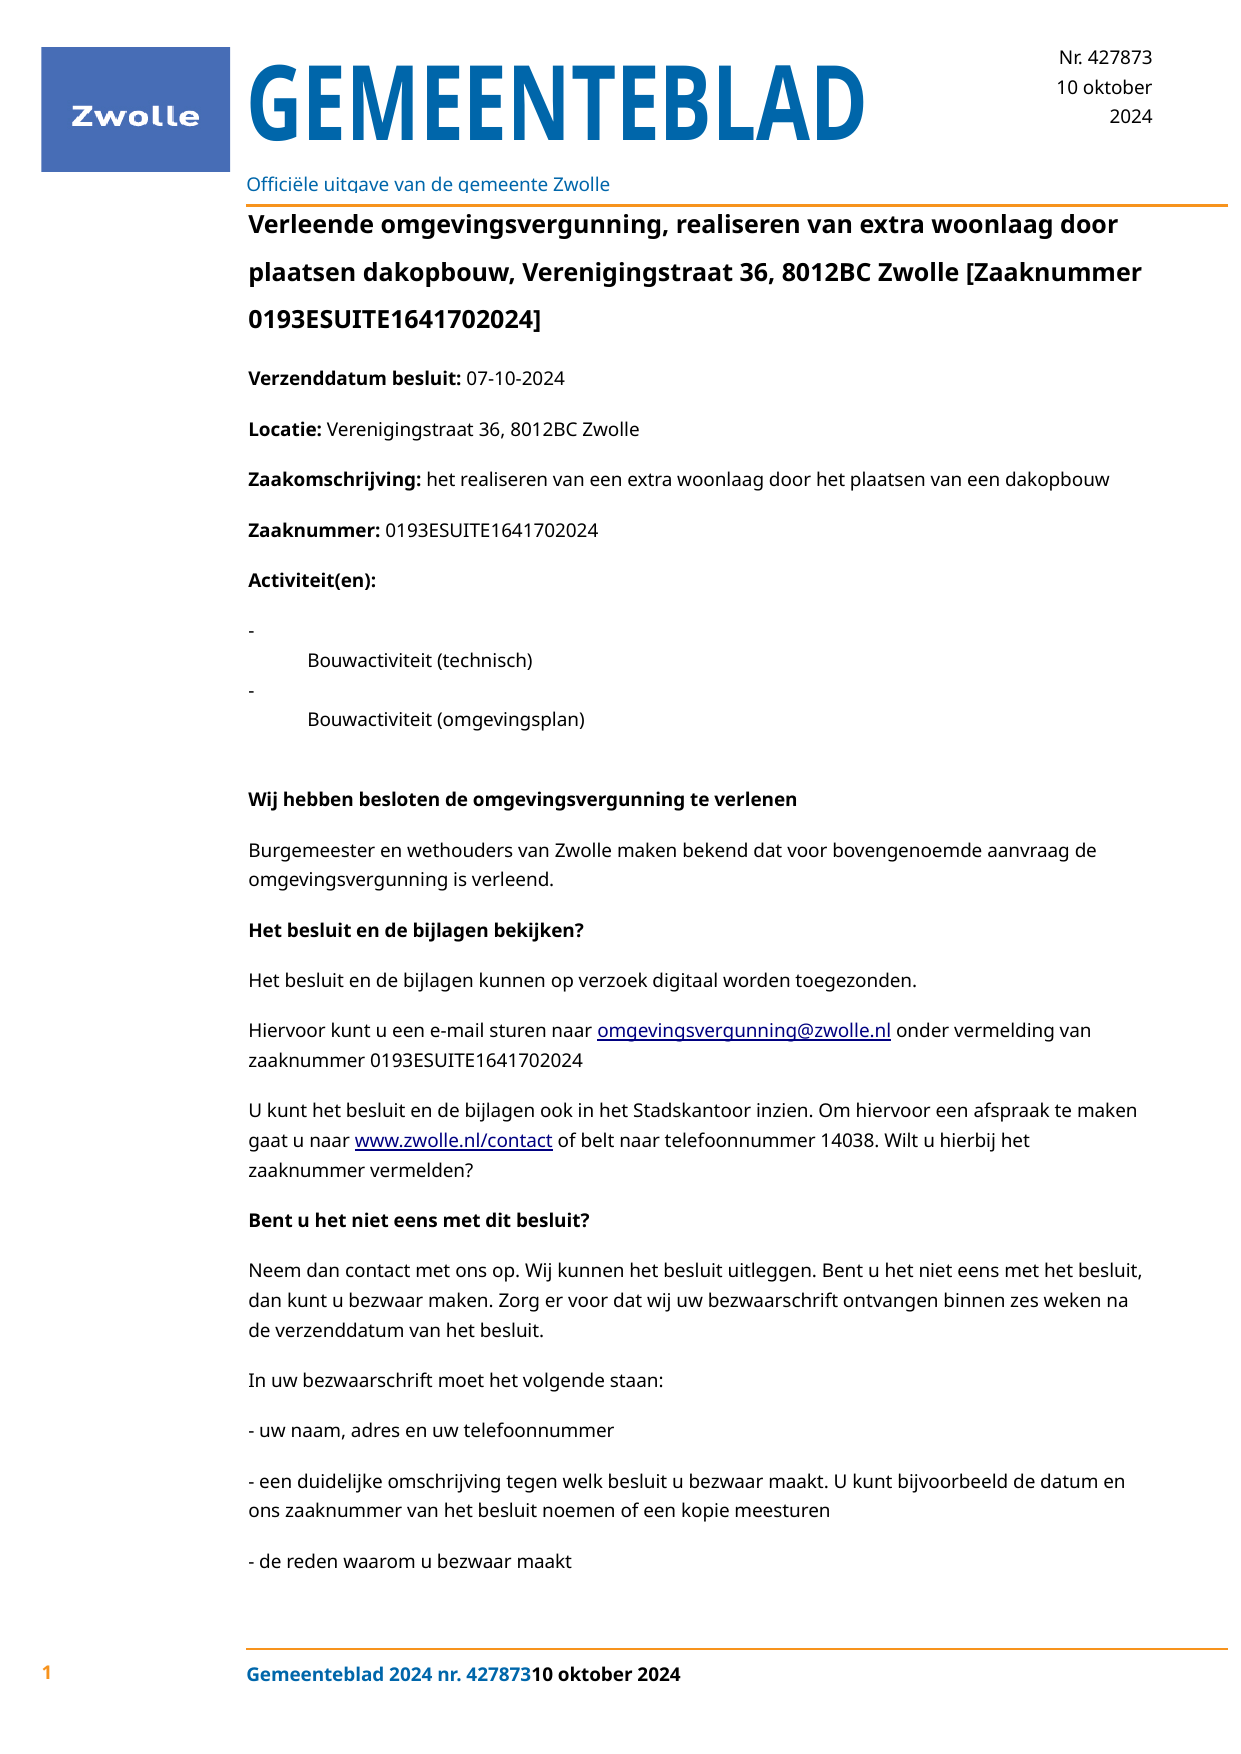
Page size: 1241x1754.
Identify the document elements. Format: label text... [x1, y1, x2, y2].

text U kunt het besluit en de bijlagen ook in het Stadskantoor inzien. Om hiervoor een afspraak te maken gaat u naar www.zwolle.nl/contact of belt naar telefoonnummer 14038. Wilt u hierbij het zaaknummer vermelden? [248, 1098, 1152, 1182]
text Zaaknummer: 0193ESUITE1641702024 [248, 517, 1152, 542]
text Neem dan contact met ons op. Wij kunnen het besluit uitleggen. Bent u het niet eens met het besluit, dan kunt u bezwaar maken. Zorg er voor dat wij uw bezwaarschrift ontvangen binnen zes weken na de verzenddatum van het besluit. [248, 1258, 1152, 1342]
text In uw bezwaarschrift moet het volgende staan: [248, 1367, 1152, 1393]
text Verleende omgevingsvergunning, realiseren van extra woonlaag door plaatsen dakopbouw, Verenigingstraat 36, 8012BC Zwolle [Zaaknummer 0193ESUITE1641702024] [248, 207, 1152, 336]
text Locatie: Verenigingstraat 36, 8012BC Zwolle [248, 416, 1152, 442]
text Het besluit en de bijlagen bekijken? [248, 917, 1152, 942]
text Hiervoor kunt u een e-mail sturen naar omgevingsvergunning@zwolle.nl onder vermelding van zaaknummer 0193ESUITE1641702024 [248, 1018, 1152, 1073]
text - de reden waarom u bezwaar maakt [248, 1548, 1152, 1574]
text Bent u het niet eens met dit besluit? [248, 1207, 1152, 1233]
text Verzenddatum besluit: 07-10-2024 [248, 366, 1152, 391]
text Activiteit(en): [248, 567, 1152, 593]
text - uw naam, adres en uw telefoonnummer [248, 1418, 1152, 1443]
list Bouwactiviteit (omgevingsplan) [248, 706, 1152, 732]
text Wij hebben besloten de omgevingsvergunning te verlenen [248, 786, 1152, 812]
text Zaakomschrijving: het realiseren van een extra woonlaag door het plaatsen van een dakopbouw [248, 466, 1152, 492]
text Het besluit en de bijlagen kunnen op verzoek digitaal worden toegezonden. [248, 967, 1152, 993]
text - een duidelijke omschrijving tegen welk besluit u bezwaar maakt. U kunt bijvoorbeeld de datum en ons zaaknummer van het besluit noemen of een kopie meesturen [248, 1468, 1152, 1523]
text Burgemeester en wethouders van Zwolle maken bekend dat voor bovengenoemde aanvraag de omgevingsvergunning is verleend. [248, 837, 1152, 892]
picture [41, 47, 231, 172]
list Bouwactiviteit (technisch) [248, 647, 1152, 673]
